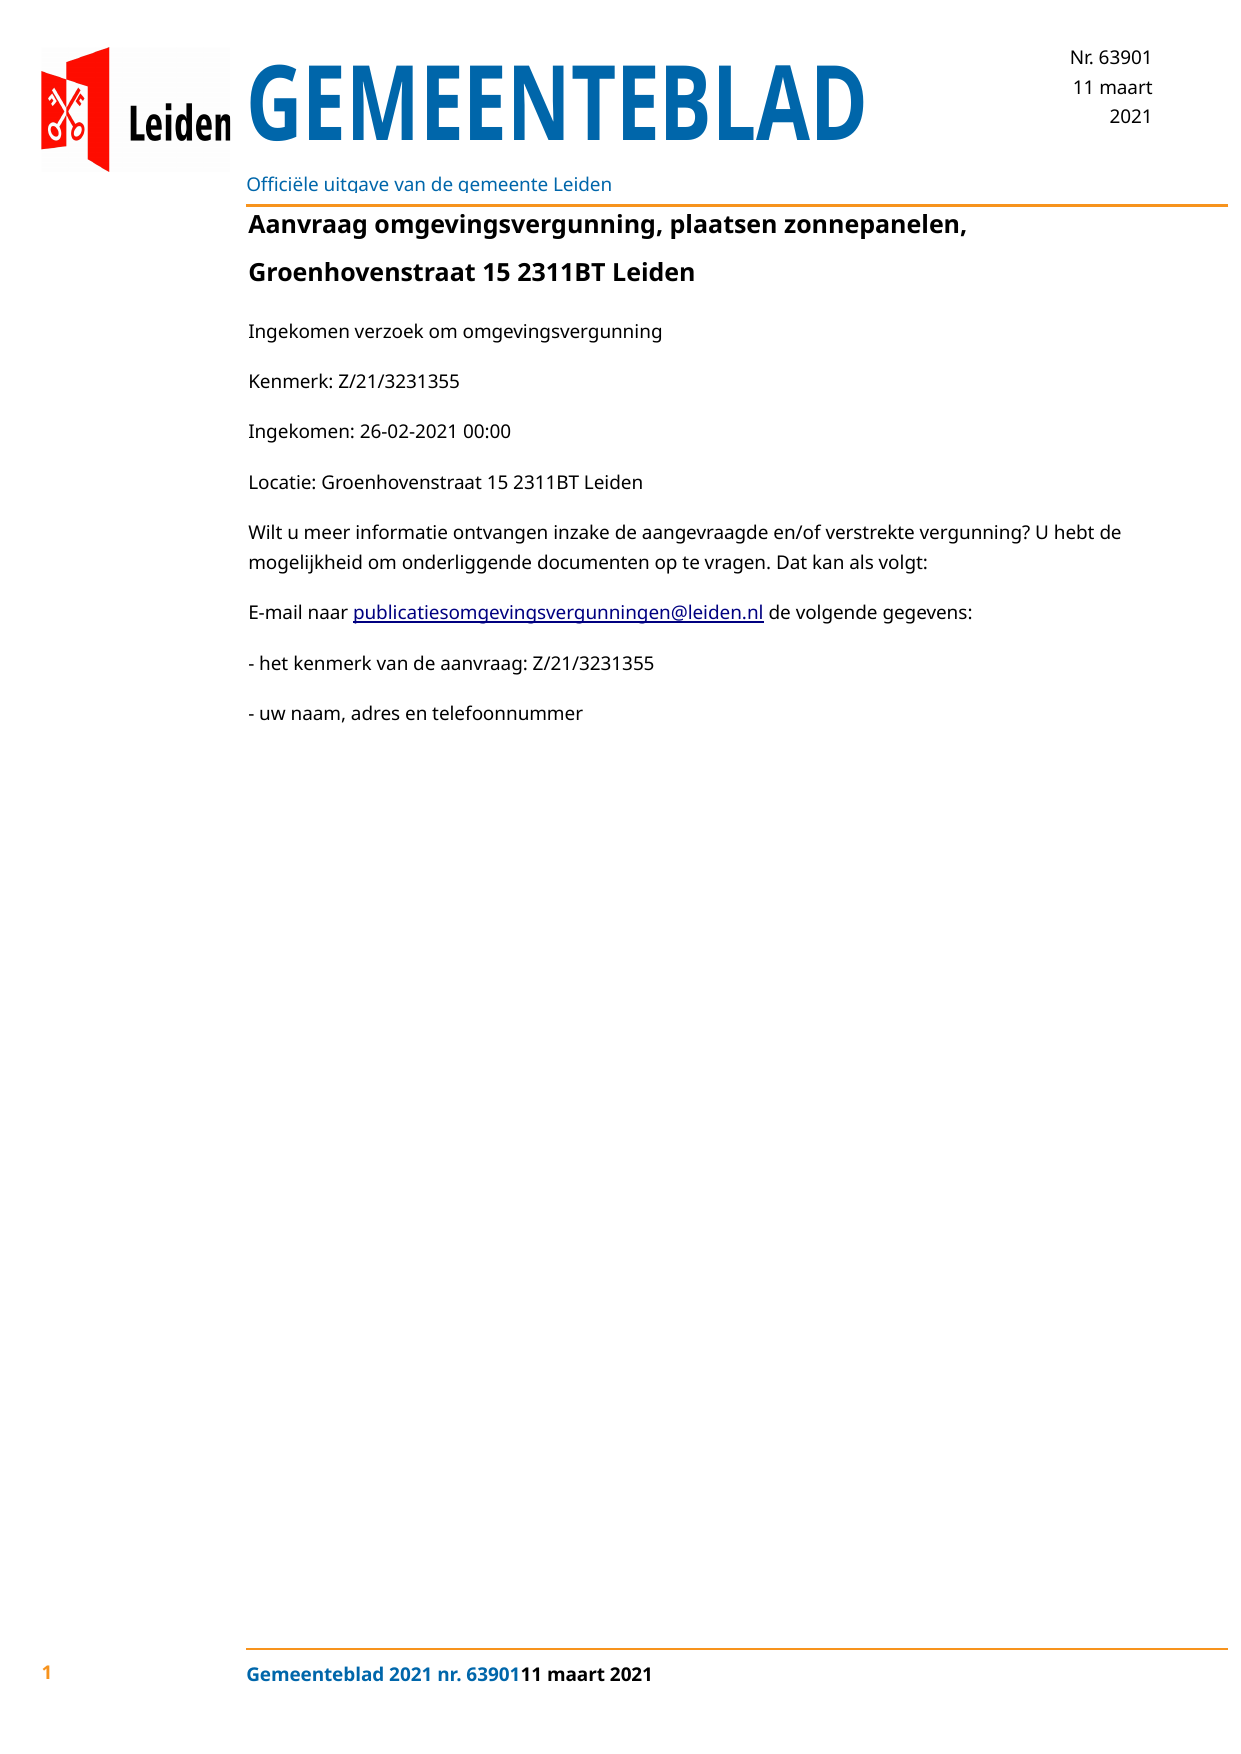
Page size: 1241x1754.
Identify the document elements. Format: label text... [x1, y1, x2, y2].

text Locatie: Groenhovenstraat 15 2311BT Leiden [248, 469, 1152, 495]
text Ingekomen: 26-02-2021 00:00 [248, 419, 1152, 444]
text E-mail naar publicatiesomgevingsvergunningen@leiden.nl de volgende gegevens: [248, 599, 1152, 625]
text - uw naam, adres en telefoonnummer [248, 700, 1152, 726]
text - het kenmerk van de aanvraag: Z/21/3231355 [248, 650, 1152, 676]
text Aanvraag omgevingsvergunning, plaatsen zonnepanelen, Groenhovenstraat 15 2311BT Leiden [248, 207, 1152, 288]
text Ingekomen verzoek om omgevingsvergunning [248, 318, 1152, 344]
text Wilt u meer informatie ontvangen inzake de aangevraagde en/of verstrekte vergunning? U hebt de mogelijkheid om onderliggende documenten op te vragen. Dat kan als volgt: [248, 519, 1152, 575]
picture [41, 47, 231, 172]
text Kenmerk: Z/21/3231355 [248, 368, 1152, 394]
